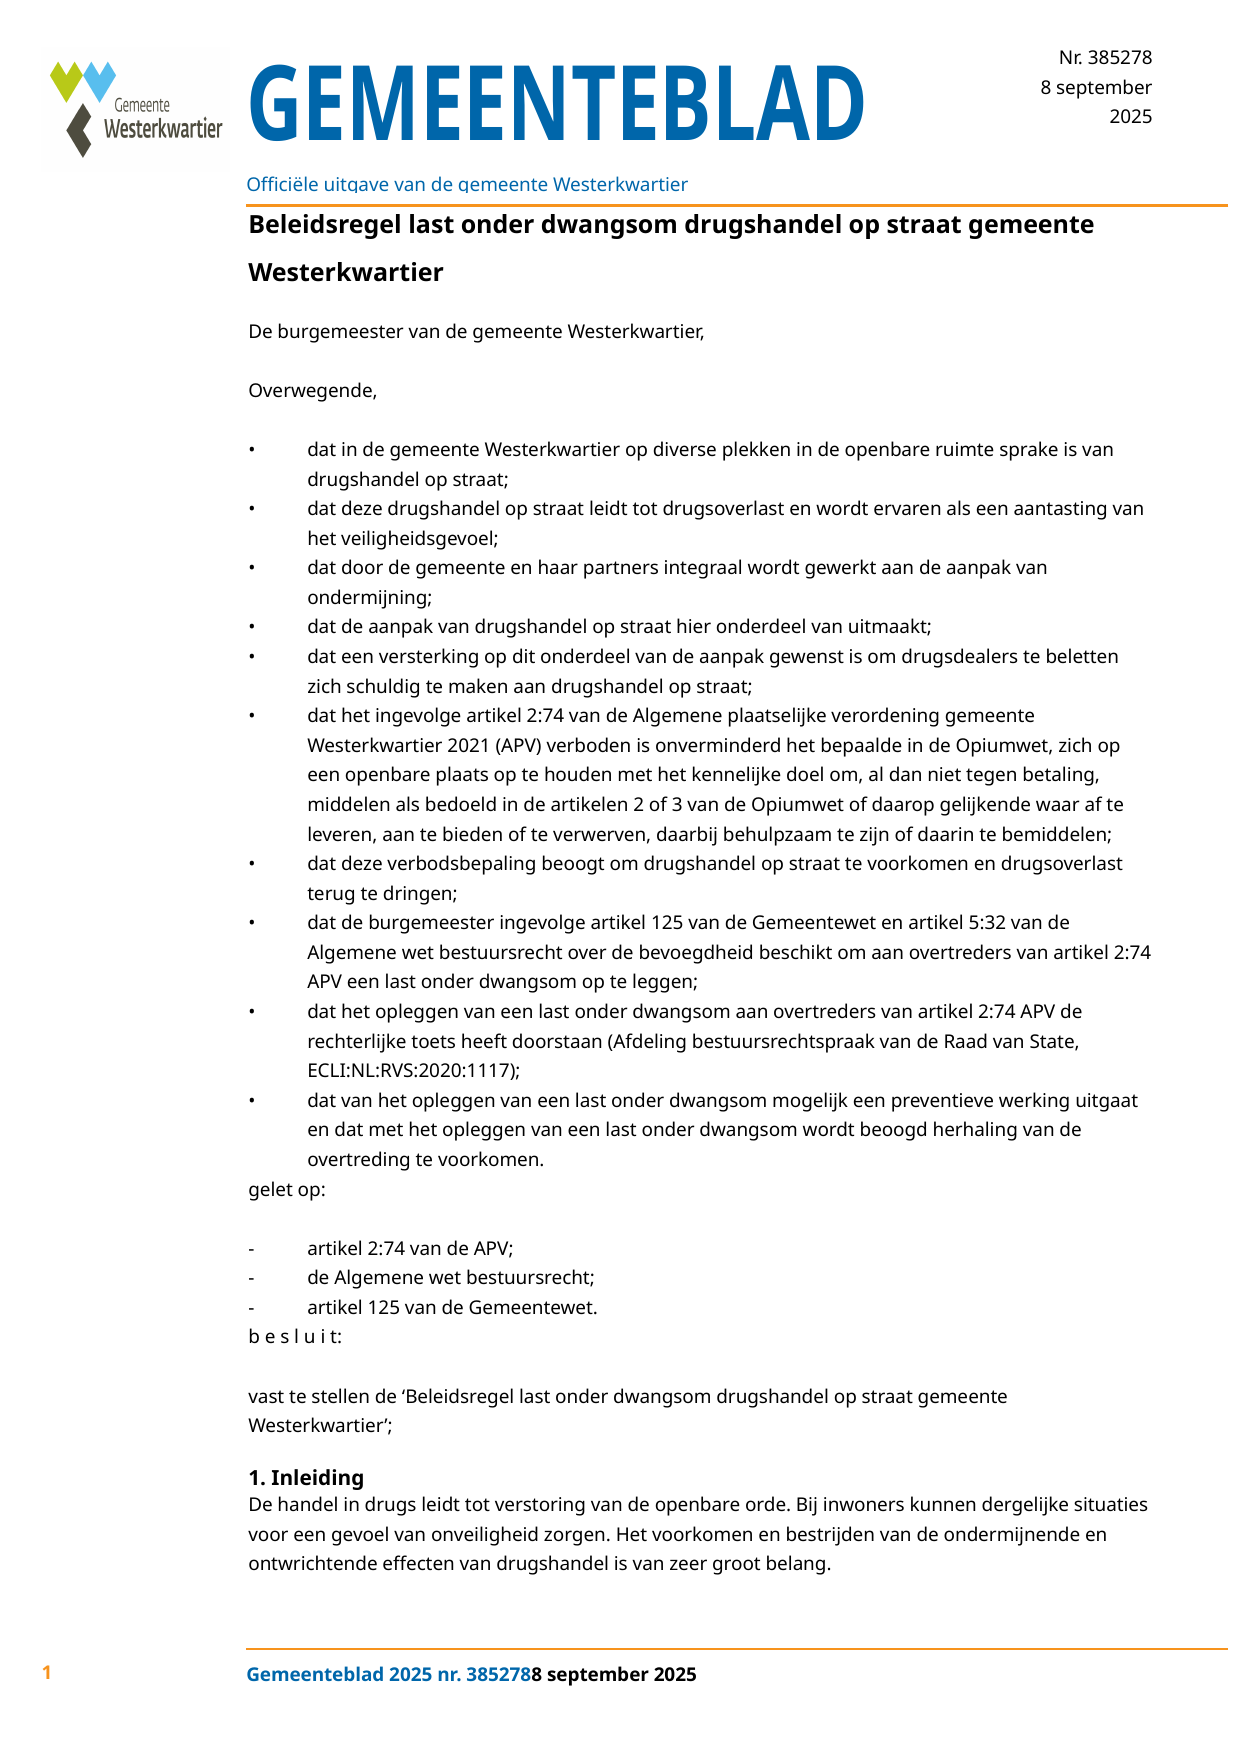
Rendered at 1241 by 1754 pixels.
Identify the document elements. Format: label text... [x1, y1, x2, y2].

list de Algemene wet bestuursrecht; [248, 1264, 1152, 1290]
list dat deze drugshandel op straat leidt tot drugsoverlast en wordt ervaren als een aantasting van het veiligheidsgevoel; [248, 495, 1152, 551]
list dat het ingevolge artikel 2:74 van de Algemene plaatselijke verordening gemeente Westerkwartier 2021 (APV) verboden is onverminderd het bepaalde in de Opiumwet, zich op een openbare plaats op te houden met het kennelijke doel om, al dan niet tegen betaling, middelen als bedoeld in de artikelen 2 of 3 van de Opiumwet of daarop gelijkende waar af te leveren, aan te bieden of te verwerven, daarbij behulpzaam te zijn of daarin te bemiddelen; [248, 702, 1152, 847]
text 1. Inleiding [248, 1463, 1152, 1491]
list dat in de gemeente Westerkwartier op diverse plekken in de openbare ruimte sprake is van drugshandel op straat; [248, 436, 1152, 492]
text Overwegende, [248, 377, 1152, 403]
list dat de aanpak van drugshandel op straat hier onderdeel van uitmaakt; [248, 614, 1152, 639]
list artikel 125 van de Gemeentewet. [248, 1294, 1152, 1320]
list dat van het opleggen van een last onder dwangsom mogelijk een preventieve werking uitgaat en dat met het opleggen van een last onder dwangsom wordt beoogd herhaling van de overtreding te voorkomen. [248, 1087, 1152, 1172]
text De burgemeester van de gemeente Westerkwartier, [248, 318, 1152, 344]
picture [41, 47, 231, 172]
text De handel in drugs leidt tot verstoring van de openbare orde. Bij inwoners kunnen dergelijke situaties voor een gevoel van onveiligheid zorgen. Het voorkomen en bestrijden van de ondermijnende en ontwrichtende effecten van drugshandel is van zeer groot belang. [248, 1491, 1152, 1576]
list dat door de gemeente en haar partners integraal wordt gewerkt aan de aanpak van ondermijning; [248, 554, 1152, 610]
list dat een versterking op dit onderdeel van de aanpak gewenst is om drugsdealers te beletten zich schuldig te maken aan drugshandel op straat; [248, 643, 1152, 699]
text b e s l u i t: [248, 1324, 1152, 1349]
list dat de burgemeester ingevolge artikel 125 van de Gemeentewet en artikel 5:32 van de Algemene wet bestuursrecht over de bevoegdheid beschikt om aan overtreders van artikel 2:74 APV een last onder dwangsom op te leggen; [248, 909, 1152, 994]
list artikel 2:74 van de APV; [248, 1235, 1152, 1261]
text gelet op: [248, 1176, 1152, 1202]
text Beleidsregel last onder dwangsom drugshandel op straat gemeente Westerkwartier [248, 207, 1152, 288]
list dat het opleggen van een last onder dwangsom aan overtreders van artikel 2:74 APV de rechterlijke toets heeft doorstaan (Afdeling bestuursrechtspraak van de Raad van State, ECLI:NL:RVS:2020:1117); [248, 998, 1152, 1083]
list dat deze verbodsbepaling beoogt om drugshandel op straat te voorkomen en drugsoverlast terug te dringen; [248, 850, 1152, 906]
text vast te stellen de ‘Beleidsregel last onder dwangsom drugshandel op straat gemeente Westerkwartier’; [248, 1383, 1152, 1438]
